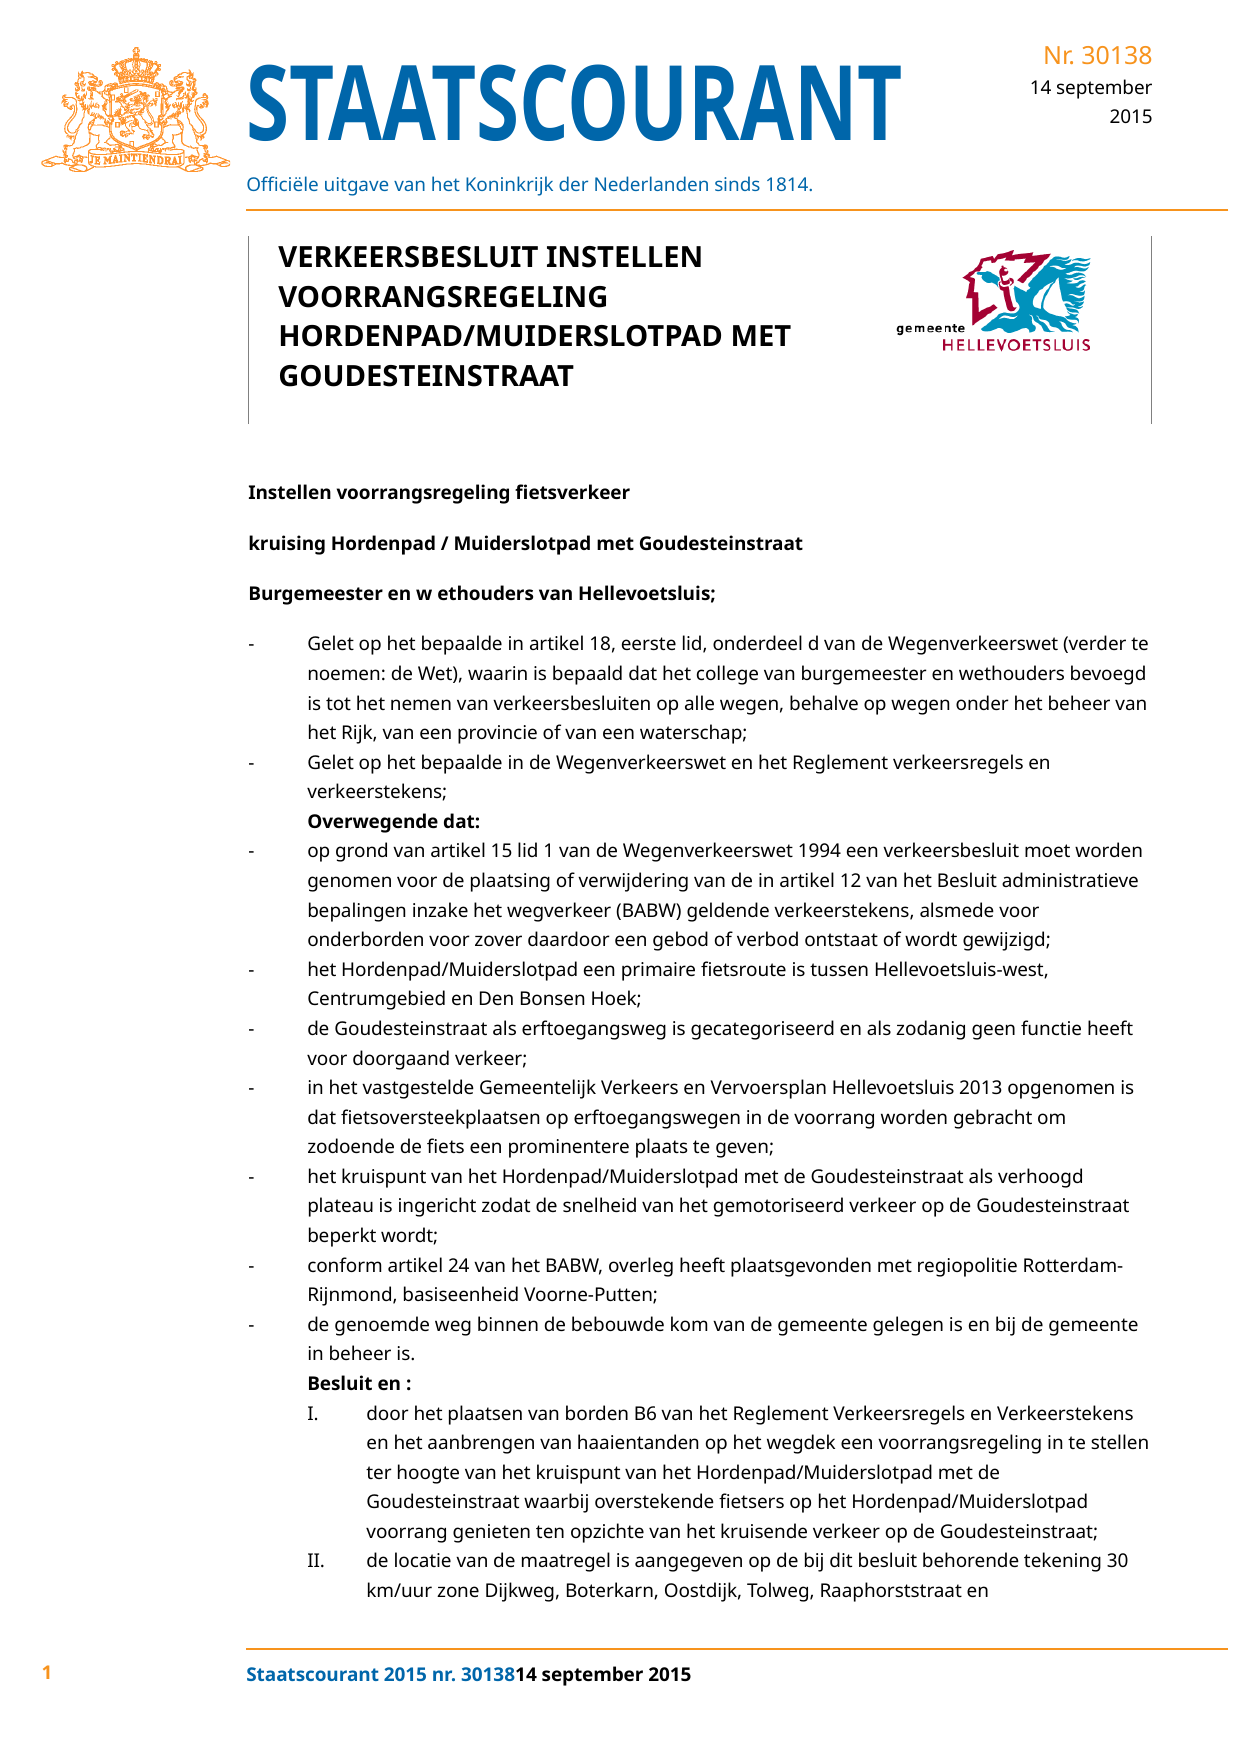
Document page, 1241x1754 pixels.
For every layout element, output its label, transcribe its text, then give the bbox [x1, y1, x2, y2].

list door het plaatsen van borden B6 van het Reglement Verkeersregels en Verkeerstekens en het aanbrengen van haaientanden op het wegdek een voorrangsregeling in te stellen ter hoogte van het kruispunt van het Hordenpad/Muiderslotpad met de Goudesteinstraat waarbij overstekende fietsers op het Hordenpad/Muiderslotpad voorrang genieten ten opzichte van het kruisende verkeer op de Goudesteinstraat; [307, 1400, 1152, 1544]
list het Hordenpad/Muiderslotpad een primaire fietsroute is tussen Hellevoetsluis-west, Centrumgebied en Den Bonsen Hoek; [248, 956, 1152, 1011]
list Overwegende dat: [248, 808, 1152, 834]
list de Goudesteinstraat als erftoegangsweg is gecategoriseerd en als zodanig geen functie heeft voor doorgaand verkeer; [248, 1015, 1152, 1071]
text Burgemeester en w ethouders van Hellevoetsluis; [248, 580, 1152, 606]
text kruising Hordenpad / Muiderslotpad met Goudesteinstraat [248, 530, 1152, 556]
list Besluit en : [248, 1370, 1152, 1396]
text Instellen voorrangsregeling fietsverkeer [248, 479, 1152, 505]
table_header [850, 236, 1151, 424]
list Gelet op het bepaalde in de Wegenverkeerswet en het Reglement verkeersregels en verkeerstekens; [248, 749, 1152, 804]
list Gelet op het bepaalde in artikel 18, eerste lid, onderdeel d van de Wegenverkeerswet (verder te noemen: de Wet), waarin is bepaald dat het college van burgemeester en wethouders bevoegd is tot het nemen van verkeersbesluiten op alle wegen, behalve op wegen onder het beheer van het Rijk, van een provincie of van een waterschap; [248, 631, 1152, 745]
list conform artikel 24 van het BABW, overleg heeft plaatsgevonden met regiopolitie Rotterdam-Rijnmond, basiseenheid Voorne-Putten; [248, 1252, 1152, 1307]
picture [41, 47, 231, 172]
list in het vastgestelde Gemeentelijk Verkeers en Vervoersplan Hellevoetsluis 2013 opgenomen is dat fietsoversteekplaatsen op erftoegangswegen in de voorrang worden gebracht om zodoende de fiets een prominentere plaats te geven; [248, 1074, 1152, 1159]
list het kruispunt van het Hordenpad/Muiderslotpad met de Goudesteinstraat als verhoogd plateau is ingericht zodat de snelheid van het gemotoriseerd verkeer op de Goudesteinstraat beperkt wordt; [248, 1163, 1152, 1248]
table_header VERKEERSBESLUIT INSTELLEN VOORRANGSREGELING HORDENPAD/MUIDERSLOTPAD MET GOUDESTEINSTRAAT [249, 236, 850, 424]
list op grond van artikel 15 lid 1 van de Wegenverkeerswet 1994 een verkeersbesluit moet worden genomen voor de plaatsing of verwijdering van de in artikel 12 van het Besluit administratieve bepalingen inzake het wegverkeer (BABW) geldende verkeerstekens, alsmede voor onderborden voor zover daardoor een gebod of verbod ontstaat of wordt gewijzigd; [248, 838, 1152, 952]
picture [882, 236, 1119, 374]
list de locatie van de maatregel is aangegeven op de bij dit besluit behorende tekening 30 km/uur zone Dijkweg, Boterkarn, Oostdijk, Tolweg, Raaphorststraat en [307, 1548, 1152, 1603]
list de genoemde weg binnen de bebouwde kom van de gemeente gelegen is en bij de gemeente in beheer is. [248, 1311, 1152, 1366]
